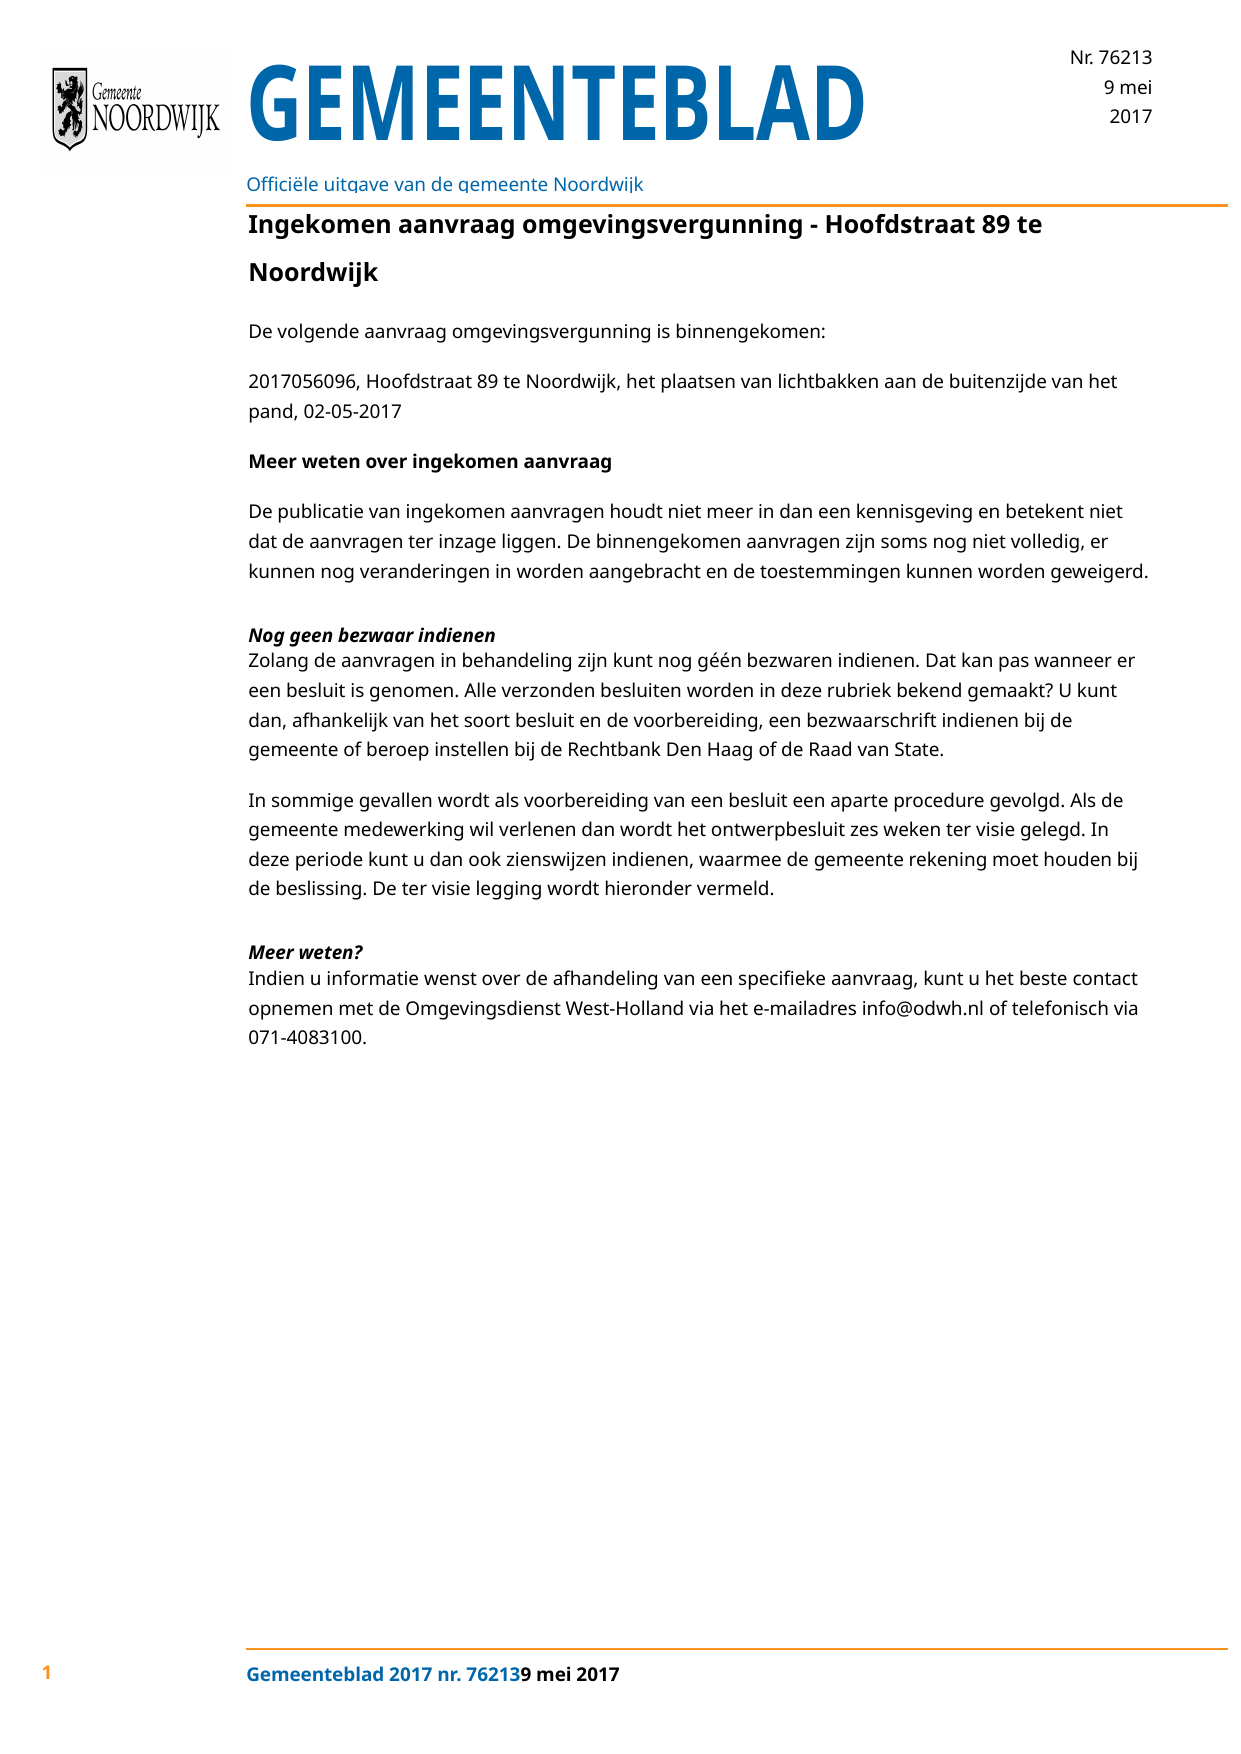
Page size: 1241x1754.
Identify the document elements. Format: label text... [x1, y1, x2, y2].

text Ingekomen aanvraag omgevingsvergunning - Hoofdstraat 89 te Noordwijk [248, 207, 1152, 288]
picture [41, 47, 231, 172]
text 2017056096, Hoofdstraat 89 te Noordwijk, het plaatsen van lichtbakken aan de buitenzijde van het pand, 02-05-2017 [248, 368, 1152, 424]
text Indien u informatie wenst over de afhandeling van een specifieke aanvraag, kunt u het beste contact opnemen met de Omgevingsdienst West-Holland via het e-mailadres info@odwh.nl of telefonisch via 071-4083100. [248, 965, 1152, 1050]
text Meer weten over ingekomen aanvraag [248, 448, 1152, 474]
text De publicatie van ingekomen aanvragen houdt niet meer in dan een kennisgeving en betekent niet dat de aanvragen ter inzage liggen. De binnengekomen aanvragen zijn soms nog niet volledig, er kunnen nog veranderingen in worden aangebracht en de toestemmingen kunnen worden geweigerd. [248, 499, 1152, 584]
text Meer weten? [248, 939, 1152, 965]
text Zolang de aanvragen in behandeling zijn kunt nog géén bezwaren indienen. Dat kan pas wanneer er een besluit is genomen. Alle verzonden besluiten worden in deze rubriek bekend gemaakt? U kunt dan, afhankelijk van het soort besluit en de voorbereiding, een bezwaarschrift indienen bij de gemeente of beroep instellen bij de Rechtbank Den Haag of de Raad van State. [248, 648, 1152, 762]
text De volgende aanvraag omgevingsvergunning is binnengekomen: [248, 318, 1152, 344]
text In sommige gevallen wordt als voorbereiding van een besluit een aparte procedure gevolgd. Als de gemeente medewerking wil verlenen dan wordt het ontwerpbesluit zes weken ter visie gelegd. In deze periode kunt u dan ook zienswijzen indienen, waarmee de gemeente rekening moet houden bij de beslissing. De ter visie legging wordt hieronder vermeld. [248, 787, 1152, 901]
text Nog geen bezwaar indienen [248, 622, 1152, 648]
